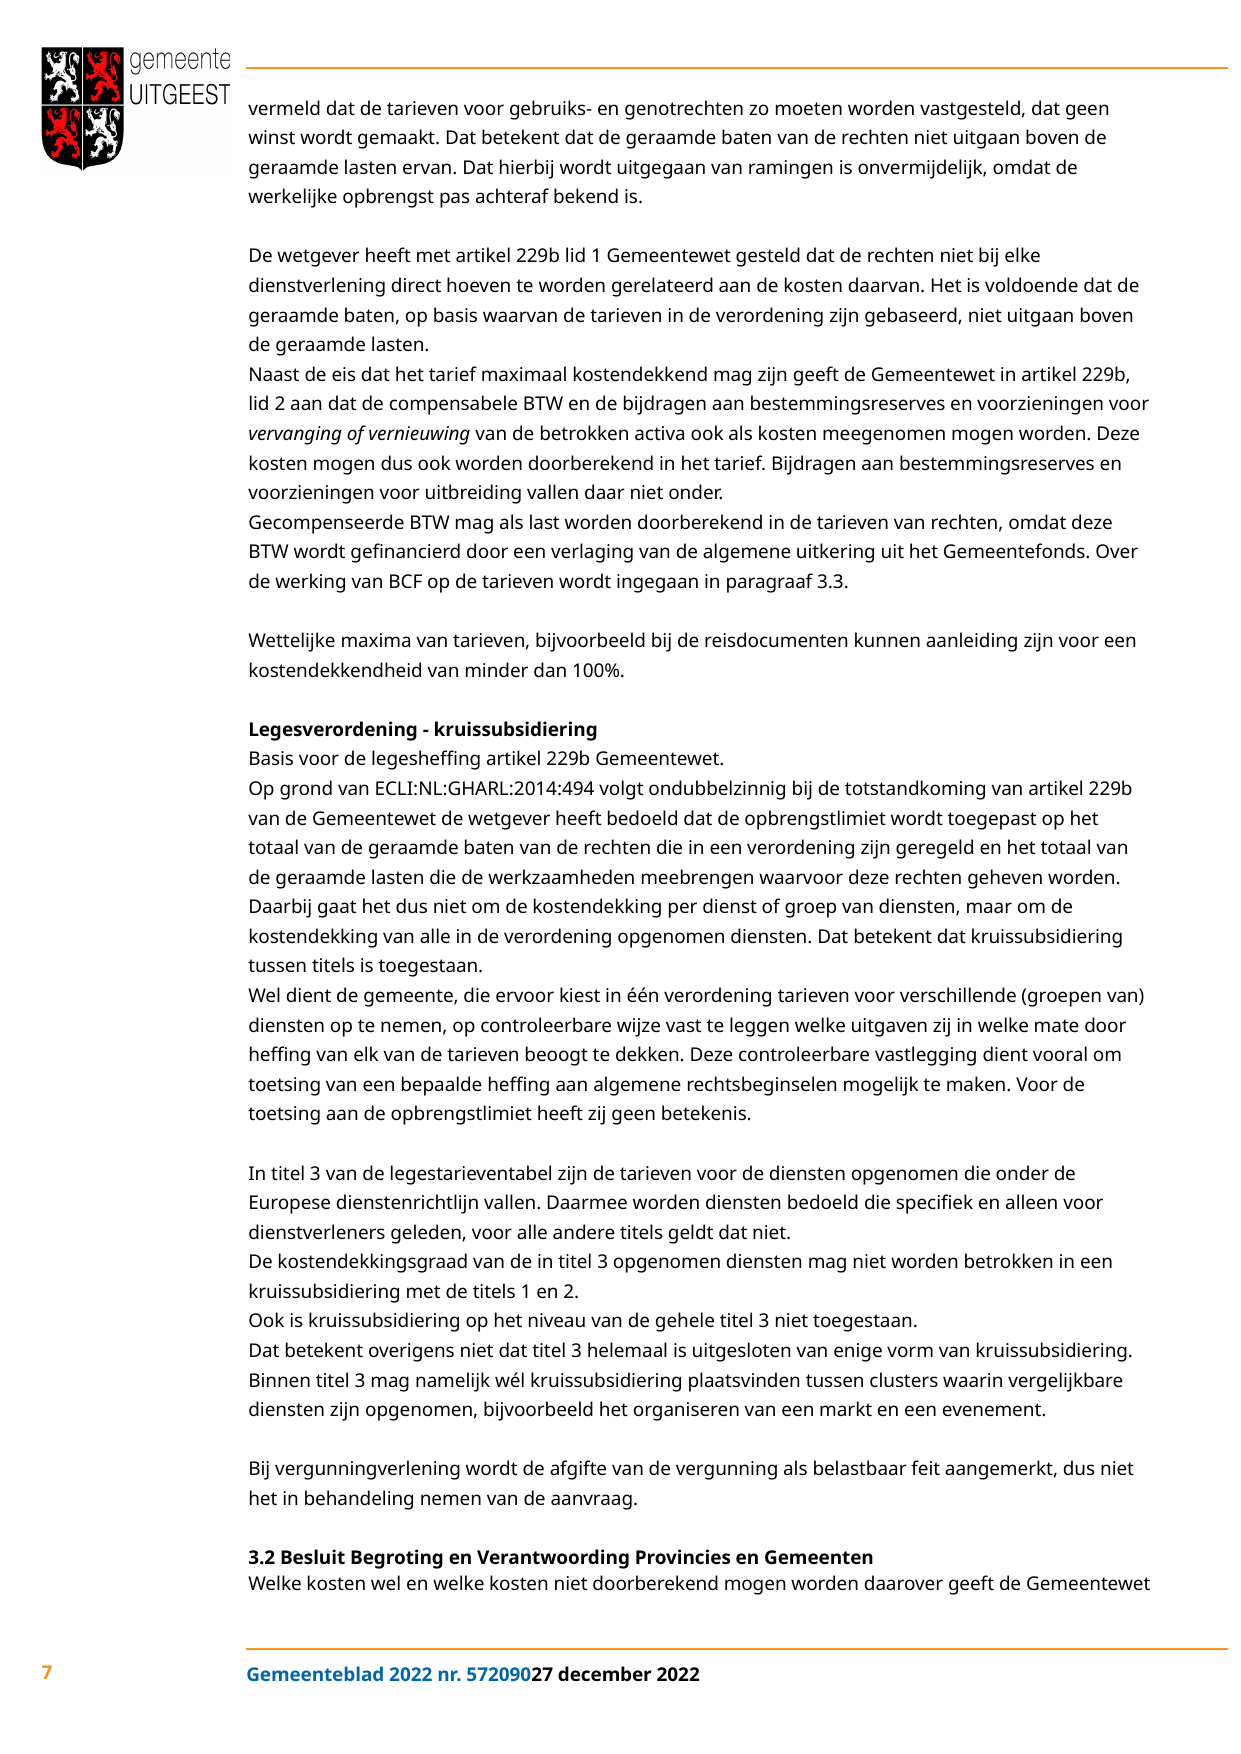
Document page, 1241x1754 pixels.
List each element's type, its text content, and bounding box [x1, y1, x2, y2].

text Gecompenseerde BTW mag als last worden doorberekend in de tarieven van rechten, omdat deze BTW wordt gefinancierd door een verlaging van de algemene uitkering uit het Gemeentefonds. Over de werking van BCF op de tarieven wordt ingegaan in paragraaf 3.3. [248, 509, 1152, 594]
picture [41, 47, 231, 172]
text Op grond van ECLI:NL:GHARL:2014:494 volgt ondubbelzinnig bij de totstandkoming van artikel 229b van de Gemeentewet de wetgever heeft bedoeld dat de opbrengstlimiet wordt toegepast op het totaal van de geraamde baten van de rechten die in een verordening zijn geregeld en het totaal van de geraamde lasten die de werkzaamheden meebrengen waarvoor deze rechten geheven worden. Daarbij gaat het dus niet om de kostendekking per dienst of groep van diensten, maar om de kostendekking van alle in de verordening opgenomen diensten. Dat betekent dat kruissubsidiering tussen titels is toegestaan. [248, 775, 1152, 978]
text Basis voor de legesheffing artikel 229b Gemeentewet. [248, 746, 1152, 771]
text De kostendekkingsgraad van de in titel 3 opgenomen diensten mag niet worden betrokken in een kruissubsidiering met de titels 1 en 2. [248, 1248, 1152, 1304]
text 3.2 Besluit Begroting en Verantwoording Provincies en Gemeenten [248, 1544, 1152, 1570]
text De wetgever heeft met artikel 229b lid 1 Gemeentewet gesteld dat de rechten niet bij elke dienstverlening direct hoeven te worden gerelateerd aan de kosten daarvan. Het is voldoende dat de geraamde baten, op basis waarvan de tarieven in de verordening zijn gebaseerd, niet uitgaan boven de geraamde lasten. [248, 243, 1152, 357]
text Dat betekent overigens niet dat titel 3 helemaal is uitgesloten van enige vorm van kruissubsidiering. [248, 1337, 1152, 1363]
text Welke kosten wel en welke kosten niet doorberekend mogen worden daarover geeft de Gemeentewet [248, 1570, 1152, 1596]
text Wel dient de gemeente, die ervoor kiest in één verordening tarieven voor verschillende (groepen van) diensten op te nemen, op controleerbare wijze vast te leggen welke uitgaven zij in welke mate door heffing van elk van de tarieven beoogt te dekken. Deze controleerbare vastlegging dient vooral om toetsing van een bepaalde heffing aan algemene rechtsbeginselen mogelijk te maken. Voor de toetsing aan de opbrengstlimiet heeft zij geen betekenis. [248, 982, 1152, 1126]
text Ook is kruissubsidiering op het niveau van de gehele titel 3 niet toegestaan. [248, 1308, 1152, 1333]
text Legesverordening - kruissubsidiering [248, 716, 1152, 742]
text Wettelijke maxima van tarieven, bijvoorbeeld bij de reisdocumenten kunnen aanleiding zijn voor een kostendekkendheid van minder dan 100%. [248, 627, 1152, 683]
text In titel 3 van de legestarieventabel zijn de tarieven voor de diensten opgenomen die onder de Europese dienstenrichtlijn vallen. Daarmee worden diensten bedoeld die specifiek en alleen voor dienstverleners geleden, voor alle andere titels geldt dat niet. [248, 1160, 1152, 1245]
text Bij vergunningverlening wordt de afgifte van de vergunning als belastbaar feit aangemerkt, dus niet het in behandeling nemen van de aanvraag. [248, 1456, 1152, 1511]
text vermeld dat de tarieven voor gebruiks- en genotrechten zo moeten worden vastgesteld, dat geen winst wordt gemaakt. Dat betekent dat de geraamde baten van de rechten niet uitgaan boven de geraamde lasten ervan. Dat hierbij wordt uitgegaan van ramingen is onvermijdelijk, omdat de werkelijke opbrengst pas achteraf bekend is. [248, 95, 1152, 209]
text Binnen titel 3 mag namelijk wél kruissubsidiering plaatsvinden tussen clusters waarin vergelijkbare diensten zijn opgenomen, bijvoorbeeld het organiseren van een markt en een evenement. [248, 1367, 1152, 1422]
text Naast de eis dat het tarief maximaal kostendekkend mag zijn geeft de Gemeentewet in artikel 229b, lid 2 aan dat de compensabele BTW en de bijdragen aan bestemmingsreserves en voorzieningen voor vervanging of vernieuwing van de betrokken activa ook als kosten meegenomen mogen worden. Deze kosten mogen dus ook worden doorberekend in het tarief. Bijdragen aan bestemmingsreserves en voorzieningen voor uitbreiding vallen daar niet onder. [248, 361, 1152, 505]
